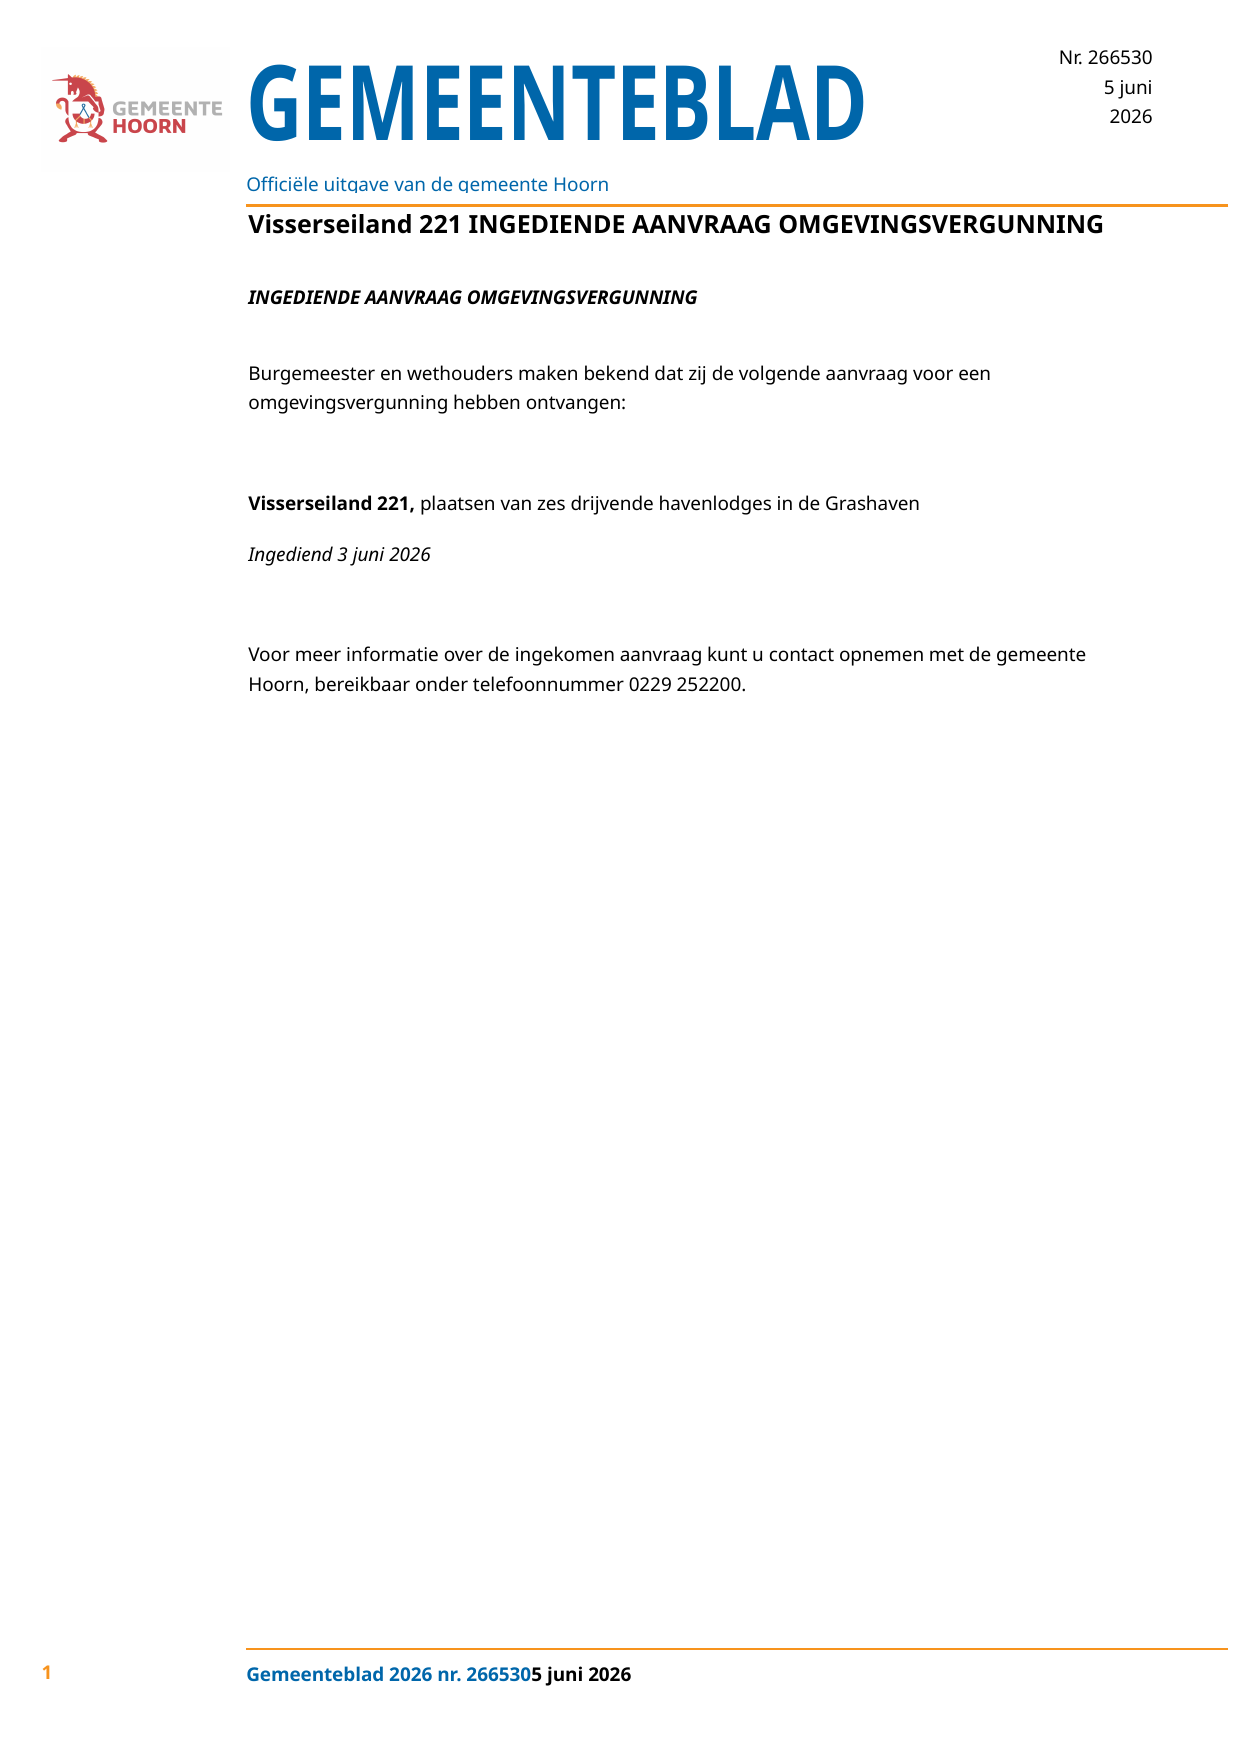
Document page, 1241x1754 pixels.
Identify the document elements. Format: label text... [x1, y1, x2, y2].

text Visserseiland 221 INGEDIENDE AANVRAAG OMGEVINGSVERGUNNING [248, 207, 1152, 241]
text INGEDIENDE AANVRAAG OMGEVINGSVERGUNNING [248, 284, 1152, 309]
text Visserseiland 221, plaatsen van zes drijvende havenlodges in de Grashaven [248, 490, 1152, 516]
picture [41, 47, 231, 172]
text Ingediend 3 juni 2026 [248, 541, 1152, 567]
text Burgemeester en wethouders maken bekend dat zij de volgende aanvraag voor een omgevingsvergunning hebben ontvangen: [248, 360, 1152, 415]
text Voor meer informatie over de ingekomen aanvraag kunt u contact opnemen met de gemeente Hoorn, bereikbaar onder telefoonnummer 0229 252200. [248, 642, 1152, 697]
